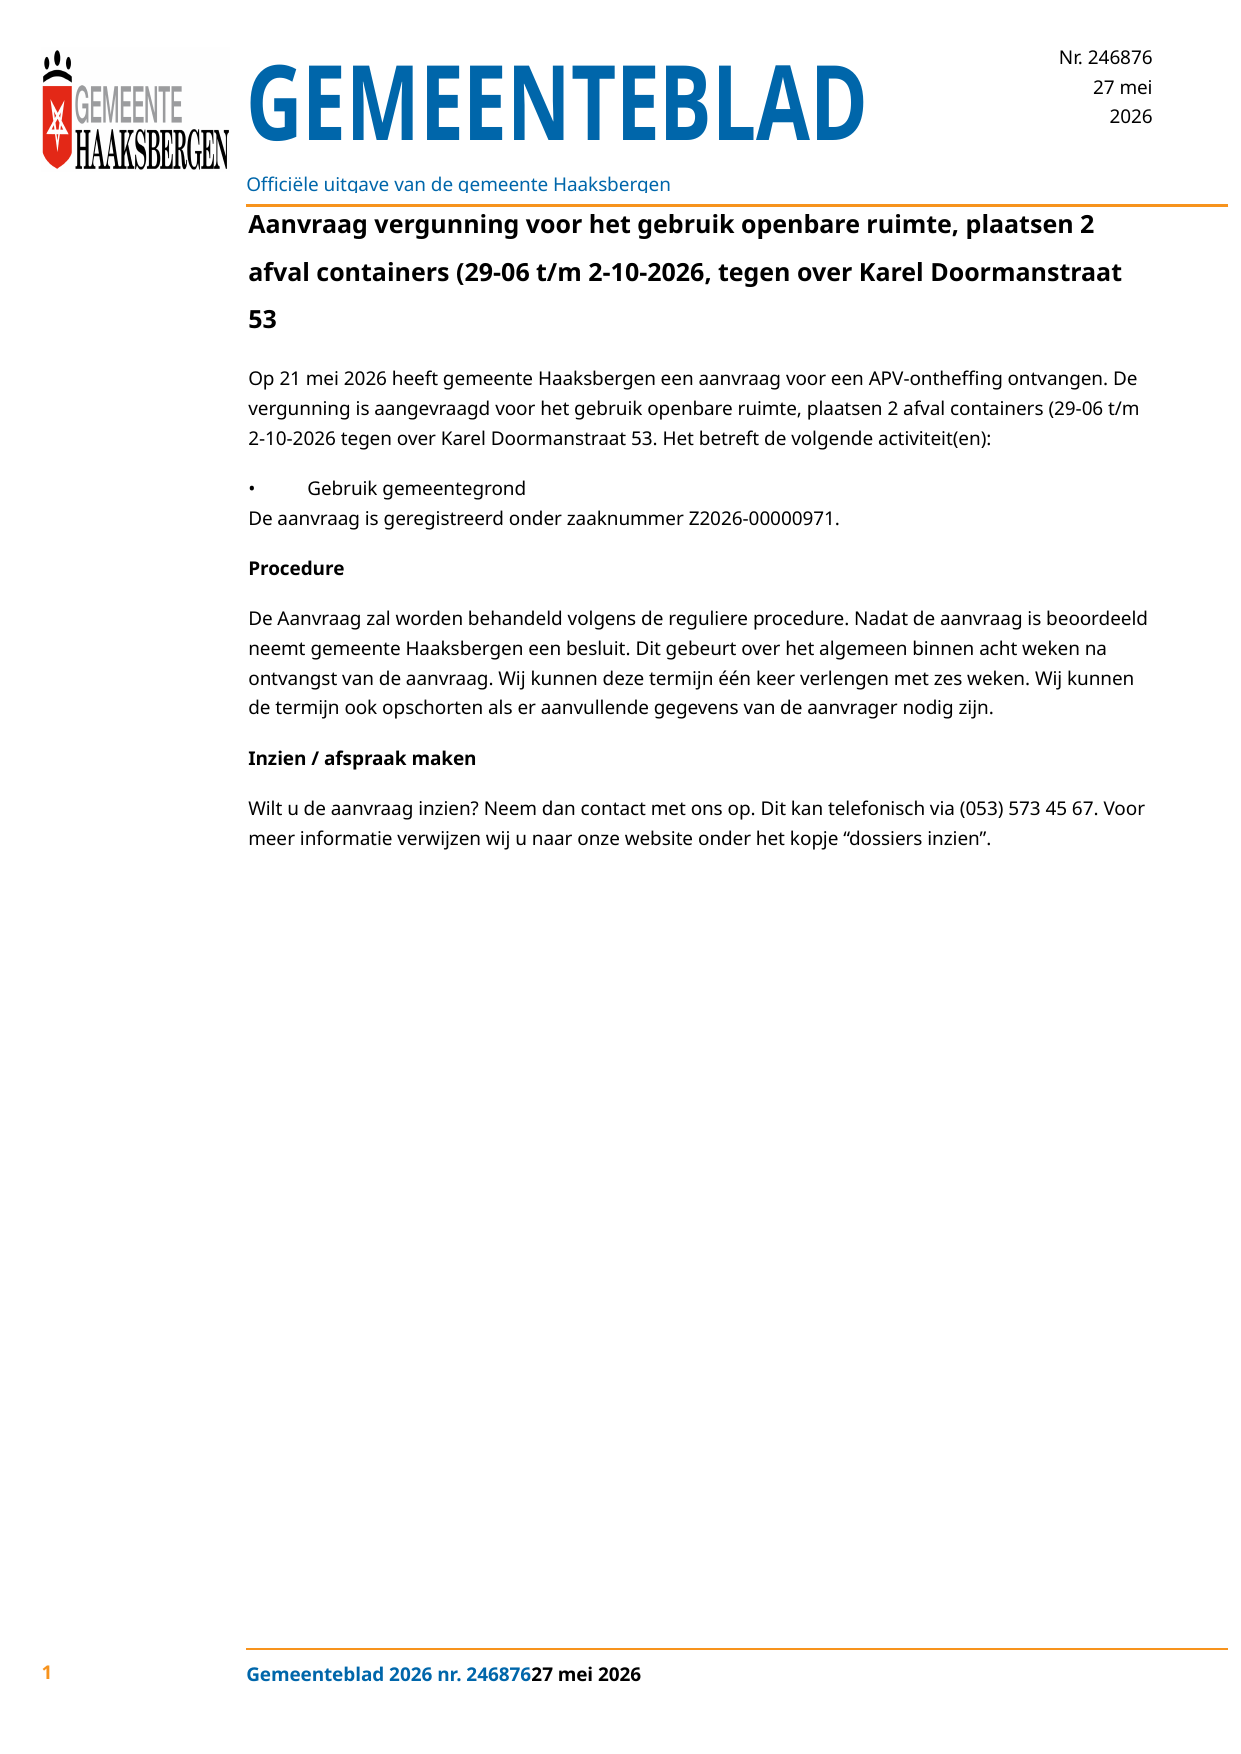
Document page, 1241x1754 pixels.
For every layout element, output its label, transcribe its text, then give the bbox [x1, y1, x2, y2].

picture [41, 47, 231, 172]
text Aanvraag vergunning voor het gebruik openbare ruimte, plaatsen 2 afval containers (29-06 t/m 2-10-2026, tegen over Karel Doormanstraat 53 [248, 207, 1152, 336]
text Op 21 mei 2026 heeft gemeente Haaksbergen een aanvraag voor een APV-ontheffing ontvangen. De vergunning is aangevraagd voor het gebruik openbare ruimte, plaatsen 2 afval containers (29-06 t/m 2-10-2026 tegen over Karel Doormanstraat 53. Het betreft de volgende activiteit(en): [248, 366, 1152, 450]
text Wilt u de aanvraag inzien? Neem dan contact met ons op. Dit kan telefonisch via (053) 573 45 67. Voor meer informatie verwijzen wij u naar onze website onder het kopje “dossiers inzien”. [248, 795, 1152, 850]
text Inzien / afspraak maken [248, 745, 1152, 770]
list Gebruik gemeentegrond [248, 475, 1152, 501]
text Procedure [248, 555, 1152, 581]
text De Aanvraag zal worden behandeld volgens de reguliere procedure. Nadat de aanvraag is beoordeeld neemt gemeente Haaksbergen een besluit. Dit gebeurt over het algemeen binnen acht weken na ontvangst van de aanvraag. Wij kunnen deze termijn één keer verlengen met zes weken. Wij kunnen de termijn ook opschorten als er aanvullende gegevens van de aanvrager nodig zijn. [248, 606, 1152, 720]
text De aanvraag is geregistreerd onder zaaknummer Z2026-00000971. [248, 505, 1152, 530]
